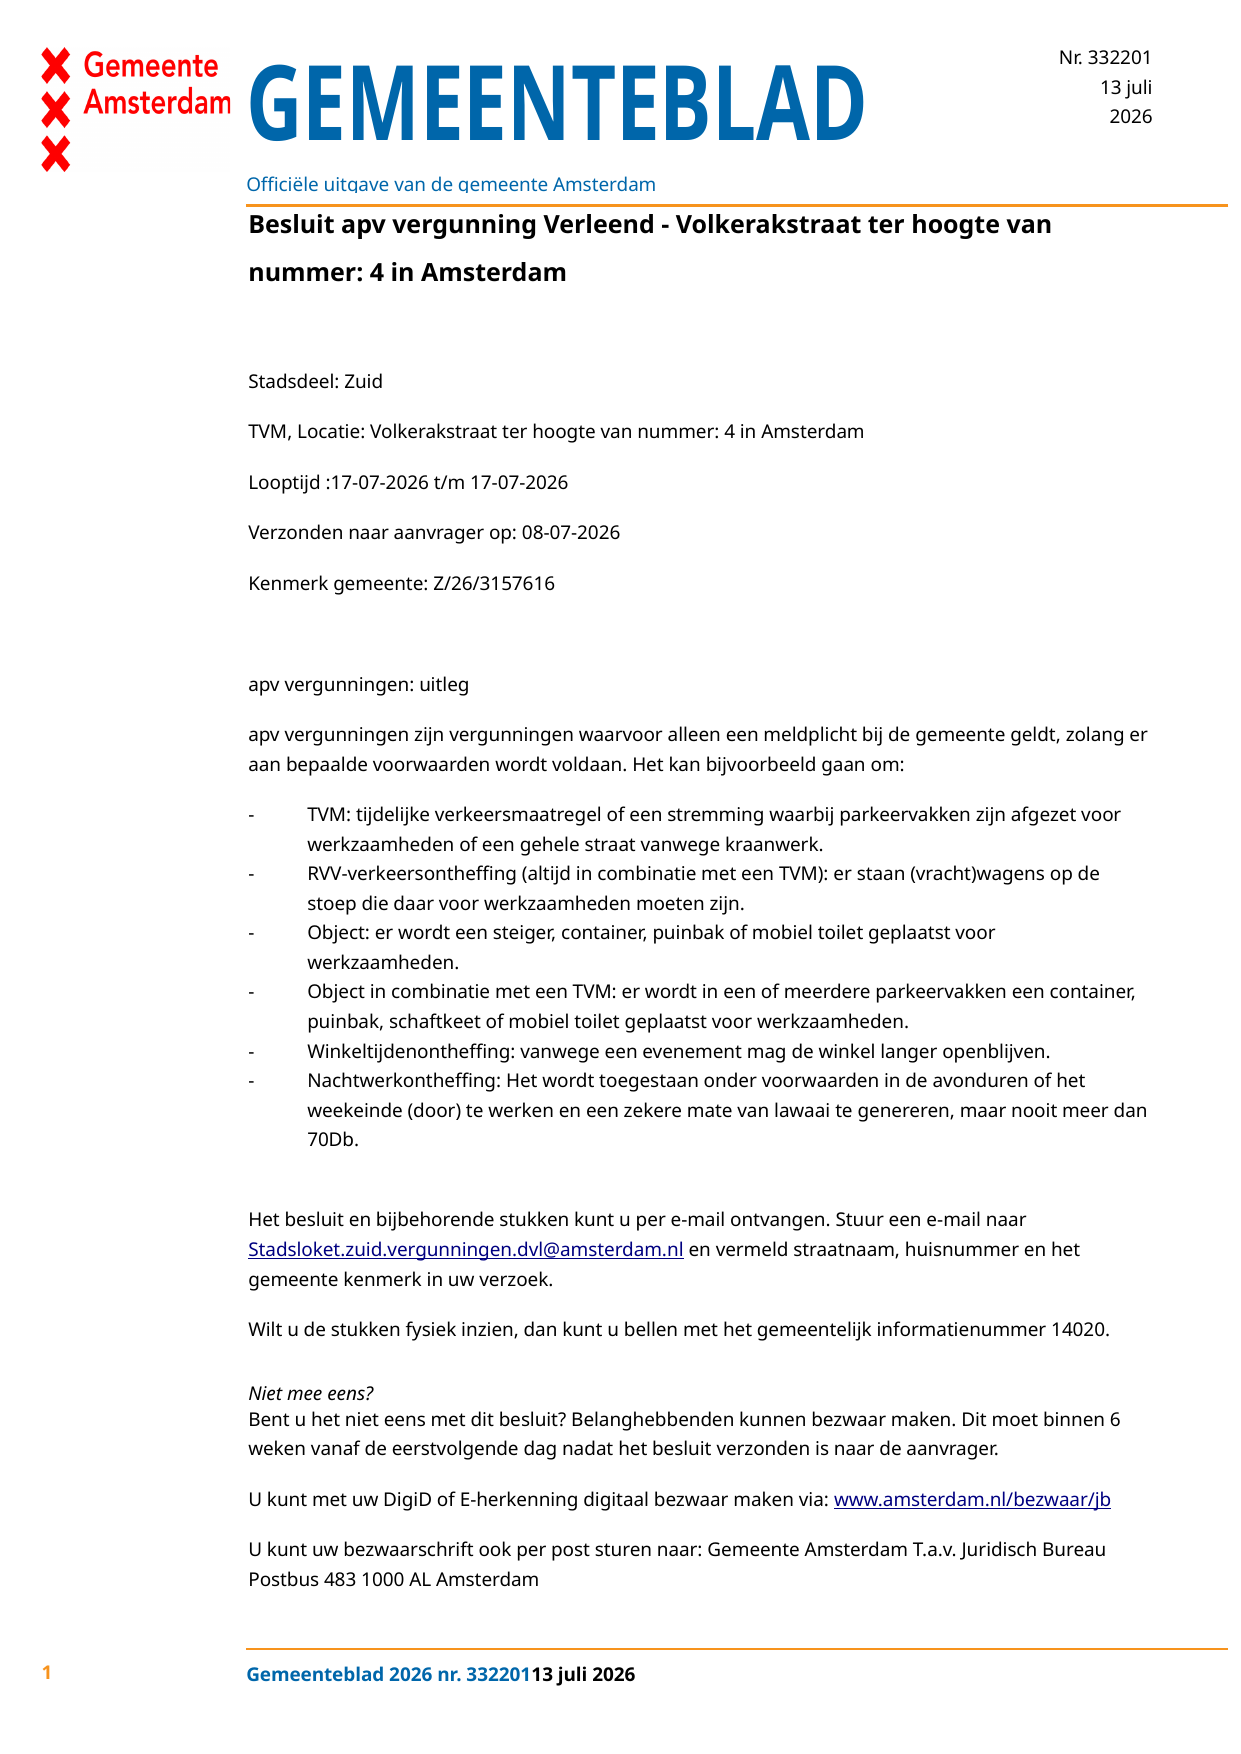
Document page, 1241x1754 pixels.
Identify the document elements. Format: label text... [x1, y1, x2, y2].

text TVM, Locatie: Volkerakstraat ter hoogte van nummer: 4 in Amsterdam [248, 419, 1152, 444]
text Wilt u de stukken fysiek inzien, dan kunt u bellen met het gemeentelijk informatienummer 14020. [248, 1316, 1152, 1342]
text Looptijd :17-07-2026 t/m 17-07-2026 [248, 469, 1152, 495]
text apv vergunningen zijn vergunningen waarvoor alleen een meldplicht bij de gemeente geldt, zolang er aan bepaalde voorwaarden wordt voldaan. Het kan bijvoorbeeld gaan om: [248, 721, 1152, 777]
text Niet mee eens? [248, 1380, 1152, 1406]
text U kunt met uw DigiD of E-herkenning digitaal bezwaar maken via: www.amsterdam.nl/bezwaar/jb [248, 1486, 1152, 1512]
list RVV-verkeersontheffing (altijd in combinatie met een TVM): er staan (vracht)wagens op de stoep die daar voor werkzaamheden moeten zijn. [248, 860, 1152, 916]
text Besluit apv vergunning Verleend - Volkerakstraat ter hoogte van nummer: 4 in Amsterdam [248, 207, 1152, 288]
text Stadsdeel: Zuid [248, 368, 1152, 394]
text Verzonden naar aanvrager op: 08-07-2026 [248, 519, 1152, 545]
text Het besluit en bijbehorende stukken kunt u per e-mail ontvangen. Stuur een e-mail naar Stadsloket.zuid.vergunningen.dvl@amsterdam.nl en vermeld straatnaam, huisnummer en het gemeente kenmerk in uw verzoek. [248, 1207, 1152, 1292]
text Kenmerk gemeente: Z/26/3157616 [248, 570, 1152, 596]
list Object: er wordt een steiger, container, puinbak of mobiel toilet geplaatst voor werkzaamheden. [248, 919, 1152, 975]
text U kunt uw bezwaarschrift ook per post sturen naar: Gemeente Amsterdam T.a.v. Juridisch Bureau Postbus 483 1000 AL Amsterdam [248, 1536, 1152, 1592]
list Winkeltijdenontheffing: vanwege een evenement mag de winkel langer openblijven. [248, 1038, 1152, 1064]
list Object in combinatie met een TVM: er wordt in een of meerdere parkeervakken een container, puinbak, schaftkeet of mobiel toilet geplaatst voor werkzaamheden. [248, 979, 1152, 1034]
text Bent u het niet eens met dit besluit? Belanghebbenden kunnen bezwaar maken. Dit moet binnen 6 weken vanaf de eerstvolgende dag nadat het besluit verzonden is naar de aanvrager. [248, 1406, 1152, 1461]
list Nachtwerkontheffing: Het wordt toegestaan onder voorwaarden in de avonduren of het weekeinde (door) te werken en een zekere mate van lawaai te genereren, maar nooit meer dan 70Db. [248, 1067, 1152, 1152]
picture [41, 47, 231, 172]
list TVM: tijdelijke verkeersmaatregel of een stremming waarbij parkeervakken zijn afgezet voor werkzaamheden of een gehele straat vanwege kraanwerk. [248, 801, 1152, 857]
text apv vergunningen: uitleg [248, 671, 1152, 697]
